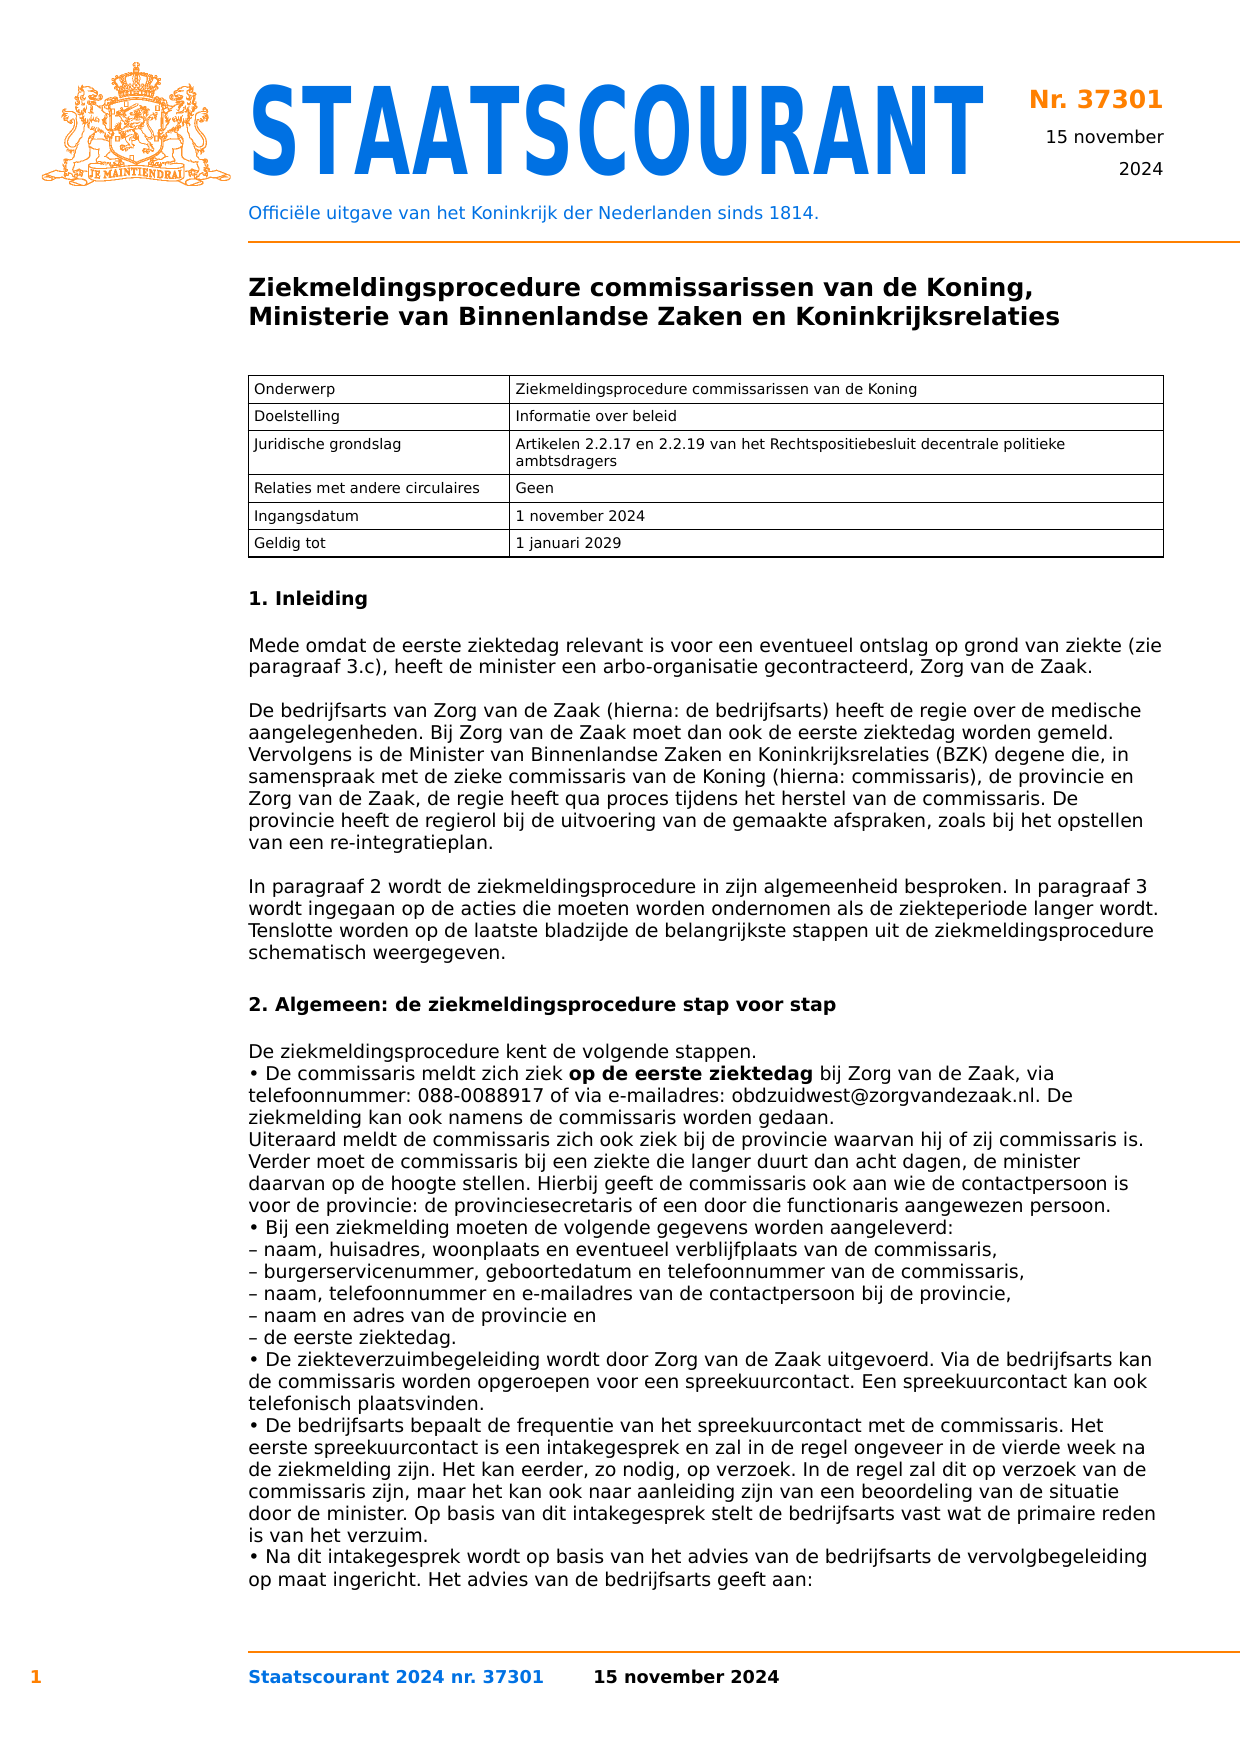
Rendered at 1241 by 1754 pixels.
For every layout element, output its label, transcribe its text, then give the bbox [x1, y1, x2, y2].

text Uiteraard meldt de commissaris zich ook ziek bij de provincie waarvan hij of zij commissaris is. Verder moet de commissaris bij een ziekte die langer duurt dan acht dagen, de minister daarvan op de hoogte stellen. Hierbij geeft de commissaris ook aan wie de contactpersoon is voor de provincie: de provinciesecretaris of een door die functionaris aangewezen persoon. [248, 1129, 1163, 1217]
text De bedrijfsarts van Zorg van de Zaak (hierna: de bedrijfsarts) heeft de regie over de medische aangelegenheden. Bij Zorg van de Zaak moet dan ook de eerste ziektedag worden gemeld. Vervolgens is de Minister van Binnenlandse Zaken en Koninkrijksrelaties (BZK) degene die, in samenspraak met de zieke commissaris van de Koning (hierna: commissaris), de provincie en Zorg van de Zaak, de regie heeft qua proces tijdens het herstel van de commissaris. De provincie heeft de regierol bij de uitvoering van de gemaakte afspraken, zoals bij het opstellen van een re-integratieplan. [248, 700, 1163, 854]
text • De commissaris meldt zich ziek op de eerste ziektedag bij Zorg van de Zaak, via telefoonnummer: 088-0088917 of via e-mailadres: obdzuidwest@zorgvandezaak.nl. De ziekmelding kan ook namens de commissaris worden gedaan. [248, 1063, 1163, 1129]
text • De bedrijfsarts bepaalt de frequentie van het spreekuurcontact met de commissaris. Het eerste spreekuurcontact is een intakegesprek en zal in de regel ongeveer in de vierde week na de ziekmelding zijn. Het kan eerder, zo nodig, op verzoek. In de regel zal dit op verzoek van de commissaris zijn, maar het kan ook naar aanleiding zijn van een beoordeling van de situatie door de minister. Op basis van dit intakegesprek stelt de bedrijfsarts vast wat de primaire reden is van het verzuim. [248, 1414, 1163, 1546]
subtitle 2. Algemeen: de ziekmeldingsprocedure stap voor stap [248, 994, 1163, 1016]
table_cell 1 november 2024 [510, 503, 1163, 529]
table_header STAATSCOURANT [248, 62, 998, 203]
table_cell 1 januari 2029 [510, 530, 1163, 556]
table_header Ziekmeldingsprocedure commissarissen van de Koning [510, 376, 1163, 402]
table_cell Doelstelling [249, 404, 509, 430]
table_cell Juridische grondslag [249, 431, 509, 474]
table_cell Officiële uitgave van het Koninkrijk der Nederlanden sinds 1814. [248, 203, 1240, 241]
text In paragraaf 2 wordt de ziekmeldingsprocedure in zijn algemeenheid besproken. In paragraaf 3 wordt ingegaan op de acties die moeten worden ondernomen als de ziekteperiode langer wordt. Tenslotte worden op de laatste bladzijde de belangrijkste stappen uit de ziekmeldingsprocedure schematisch weergegeven. [248, 876, 1163, 964]
text – naam en adres van de provincie en [248, 1305, 1163, 1327]
text – burgerservicenummer, geboortedatum en telefoonnummer van de commissaris, [248, 1261, 1163, 1283]
table_cell 2024 [998, 153, 1240, 203]
text – naam, huisadres, woonplaats en eventueel verblijfplaats van de commissaris, [248, 1239, 1163, 1261]
text Mede omdat de eerste ziektedag relevant is voor een eventueel ontslag op grond van ziekte (zie paragraaf 3.c), heeft de minister een arbo-organisatie gecontracteerd, Zorg van de Zaak. [248, 634, 1163, 678]
table_header [25, 62, 248, 241]
table_cell Artikelen 2.2.17 en 2.2.19 van het Rechtspositiebesluit decentrale politieke ambtsdragers [510, 431, 1163, 474]
table_header Nr. 37301 [998, 62, 1240, 121]
table_header Onderwerp [249, 376, 509, 402]
text • Bij een ziekmelding moeten de volgende gegevens worden aangeleverd: [248, 1217, 1163, 1239]
text De ziekmeldingsprocedure kent de volgende stappen. [248, 1041, 1163, 1063]
table_cell Relaties met andere circulaires [249, 475, 509, 502]
subtitle 1. Inleiding [248, 587, 1163, 609]
table_cell Informatie over beleid [510, 404, 1163, 430]
table_cell Geldig tot [249, 530, 509, 556]
text – naam, telefoonnummer en e-mailadres van de contactpersoon bij de provincie, [248, 1283, 1163, 1305]
text • Na dit intakegesprek wordt op basis van het advies van de bedrijfsarts de vervolgbegeleiding op maat ingericht. Het advies van de bedrijfsarts geeft aan: [248, 1546, 1163, 1590]
subtitle Ziekmeldingsprocedure commissarissen van de Koning, Ministerie van Binnenlandse Zaken en Koninkrijksrelaties [248, 273, 1163, 331]
text – de eerste ziektedag. [248, 1327, 1163, 1349]
table_cell Geen [510, 475, 1163, 502]
table_cell Ingangsdatum [249, 503, 509, 529]
text • De ziekteverzuimbegeleiding wordt door Zorg van de Zaak uitgevoerd. Via de bedrijfsarts kan de commissaris worden opgeroepen voor een spreekuurcontact. Een spreekuurcontact kan ook telefonisch plaatsvinden. [248, 1349, 1163, 1414]
picture [41, 62, 231, 186]
table_cell 15 november [998, 121, 1240, 153]
